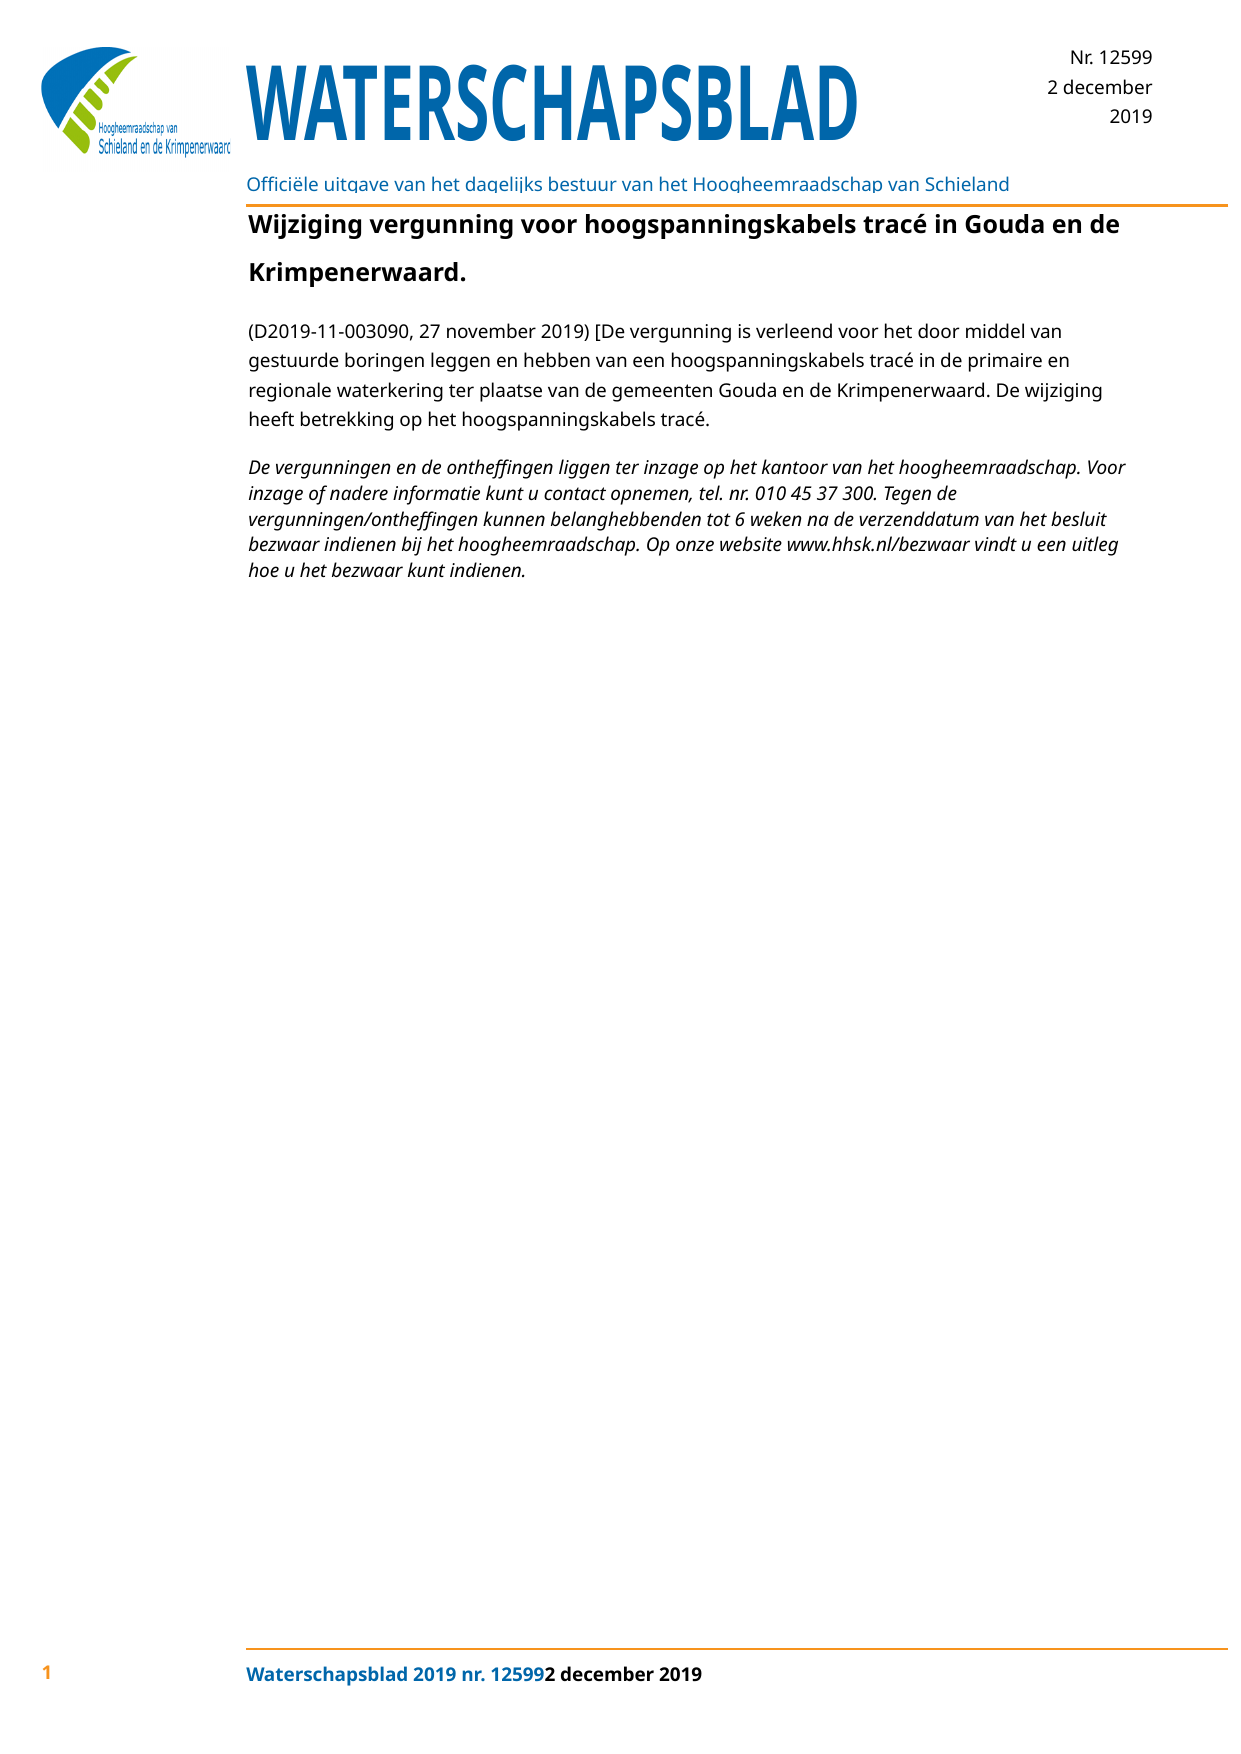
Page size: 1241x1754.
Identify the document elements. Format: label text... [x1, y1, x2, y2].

text Wijziging vergunning voor hoogspanningskabels tracé in Gouda en de Krimpenerwaard. [248, 207, 1152, 288]
picture [41, 47, 231, 172]
text (D2019-11-003090, 27 november 2019) [De vergunning is verleend voor het door middel van gestuurde boringen leggen en hebben van een hoogspanningskabels tracé in de primaire en regionale waterkering ter plaatse van de gemeenten Gouda en de Krimpenerwaard. De wijziging heeft betrekking op het hoogspanningskabels tracé. [248, 318, 1152, 432]
text De vergunningen en de ontheffingen liggen ter inzage op het kantoor van het hoogheemraadschap. Voor inzage of nadere informatie kunt u contact opnemen, tel. nr. 010 45 37 300. Tegen de vergunningen/ontheffingen kunnen belanghebbenden tot 6 weken na de verzenddatum van het besluit bezwaar indienen bij het hoogheemraadschap. Op onze website www.hhsk.nl/bezwaar vindt u een uitleg hoe u het bezwaar kunt indienen. [248, 454, 1152, 583]
